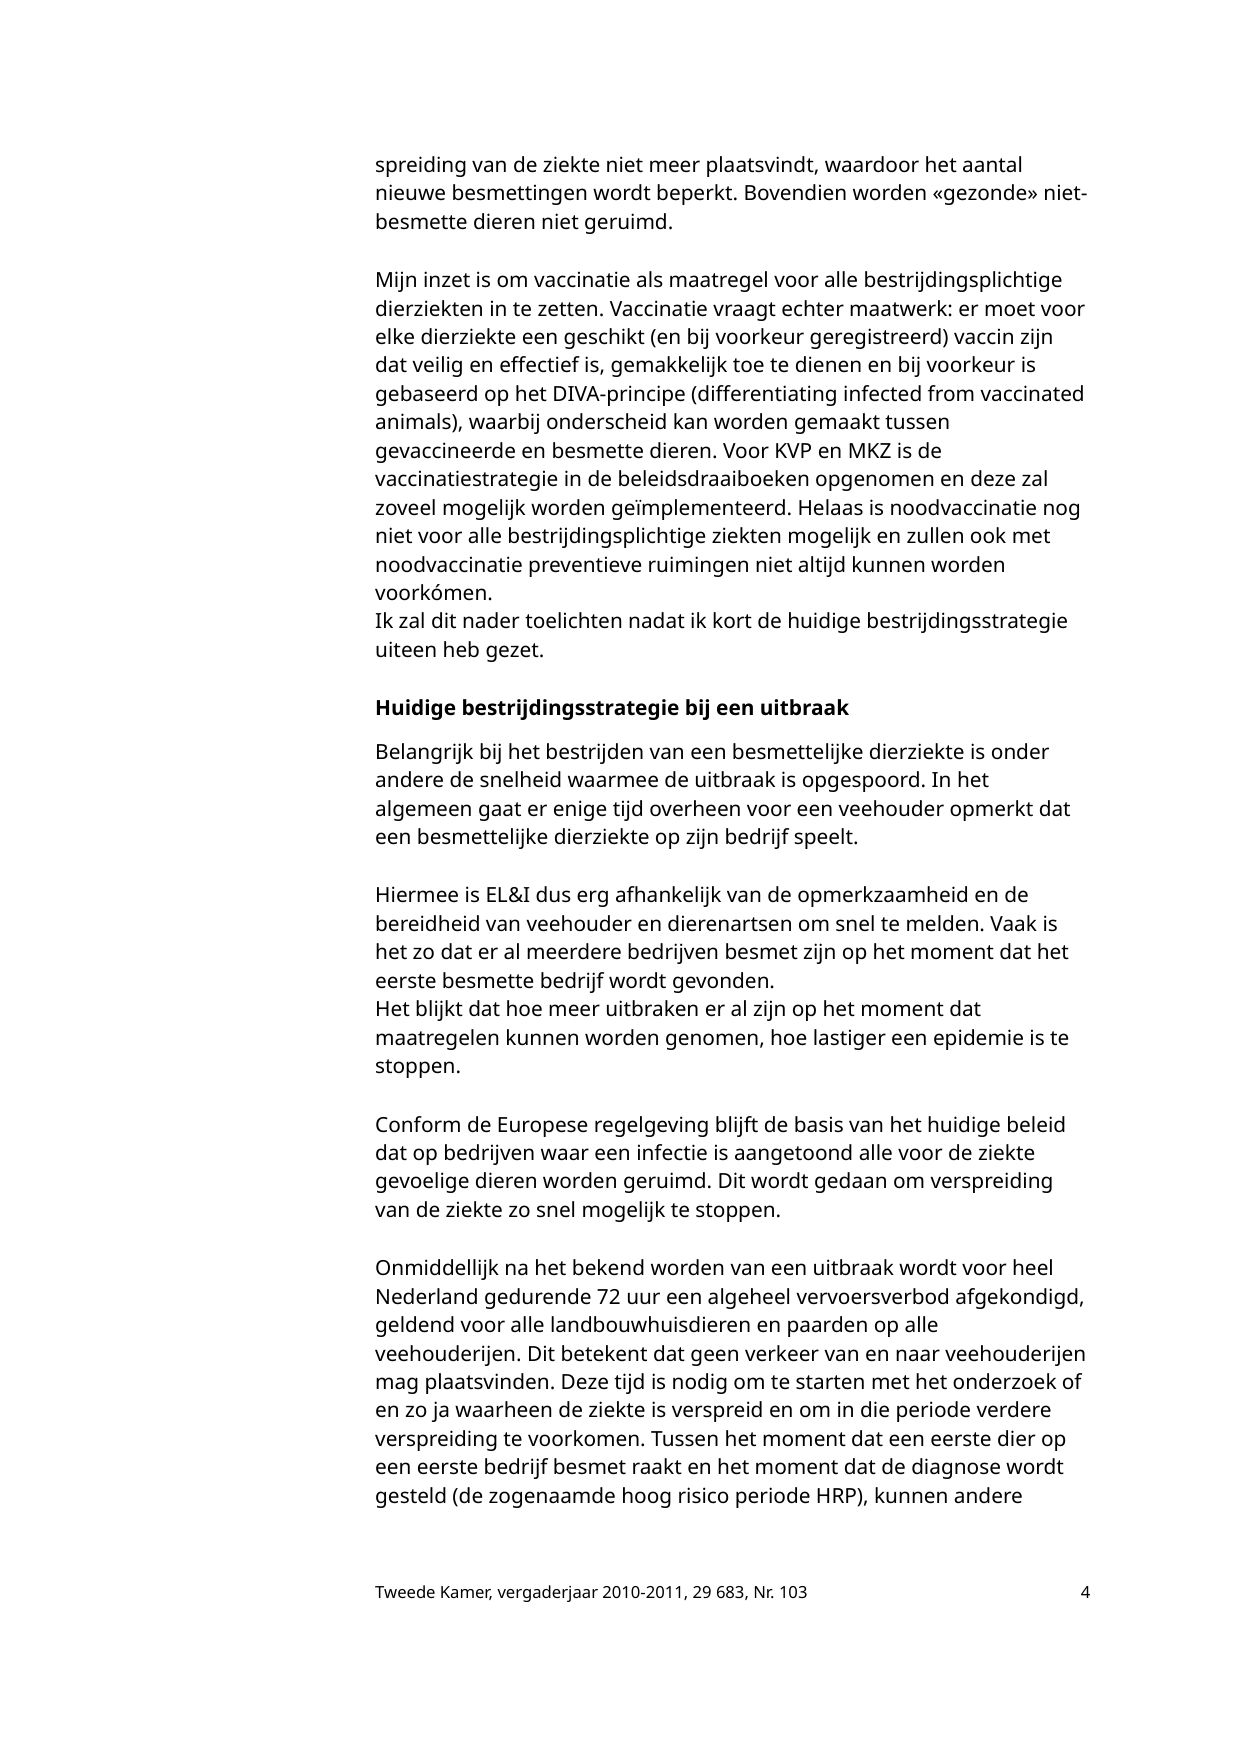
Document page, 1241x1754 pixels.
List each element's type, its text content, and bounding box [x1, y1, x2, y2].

text spreiding van de ziekte niet meer plaatsvindt, waardoor het aantal nieuwe besmettingen wordt beperkt. Bovendien worden «gezonde» niet-besmette dieren niet geruimd. [375, 150, 1090, 235]
text Mijn inzet is om vaccinatie als maatregel voor alle bestrijdingsplichtige dierziekten in te zetten. Vaccinatie vraagt echter maatwerk: er moet voor elke dierziekte een geschikt (en bij voorkeur geregistreerd) vaccin zijn dat veilig en effectief is, gemakkelijk toe te dienen en bij voorkeur is gebaseerd op het DIVA-principe (differentiating infected from vaccinated animals), waarbij onderscheid kan worden gemaakt tussen gevaccineerde en besmette dieren. Voor KVP en MKZ is de vaccinatiestrategie in de beleidsdraaiboeken opgenomen en deze zal zoveel mogelijk worden geïmplementeerd. Helaas is noodvaccinatie nog niet voor alle bestrijdingsplichtige ziekten mogelijk en zullen ook met noodvaccinatie preventieve ruimingen niet altijd kunnen worden voorkómen. [375, 265, 1090, 607]
text Belangrijk bij het bestrijden van een besmettelijke dierziekte is onder andere de snelheid waarmee de uitbraak is opgespoord. In het algemeen gaat er enige tijd overheen voor een veehouder opmerkt dat een besmettelijke dierziekte op zijn bedrijf speelt. [375, 737, 1090, 851]
text Conform de Europese regelgeving blijft de basis van het huidige beleid dat op bedrijven waar een infectie is aangetoond alle voor de ziekte gevoelige dieren worden geruimd. Dit wordt gedaan om verspreiding van de ziekte zo snel mogelijk te stoppen. [375, 1110, 1090, 1223]
text Huidige bestrijdingsstrategie bij een uitbraak [375, 693, 1090, 722]
text Onmiddellijk na het bekend worden van een uitbraak wordt voor heel Nederland gedurende 72 uur een algeheel vervoersverbod afgekondigd, geldend voor alle landbouwhuisdieren en paarden op alle veehouderijen. Dit betekent dat geen verkeer van en naar veehouderijen mag plaatsvinden. Deze tijd is nodig om te starten met het onderzoek of en zo ja waarheen de ziekte is verspreid en om in die periode verdere verspreiding te voorkomen. Tussen het moment dat een eerste dier op een eerste bedrijf besmet raakt en het moment dat de diagnose wordt gesteld (de zogenaamde hoog risico periode HRP), kunnen andere [375, 1253, 1090, 1509]
text Ik zal dit nader toelichten nadat ik kort de huidige bestrijdingsstrategie uiteen heb gezet. [375, 607, 1090, 663]
text Hiermee is EL&I dus erg afhankelijk van de opmerkzaamheid en de bereidheid van veehouder en dierenartsen om snel te melden. Vaak is het zo dat er al meerdere bedrijven besmet zijn op het moment dat het eerste besmette bedrijf wordt gevonden. [375, 881, 1090, 994]
text Het blijkt dat hoe meer uitbraken er al zijn op het moment dat maatregelen kunnen worden genomen, hoe lastiger een epidemie is te stoppen. [375, 994, 1090, 1080]
